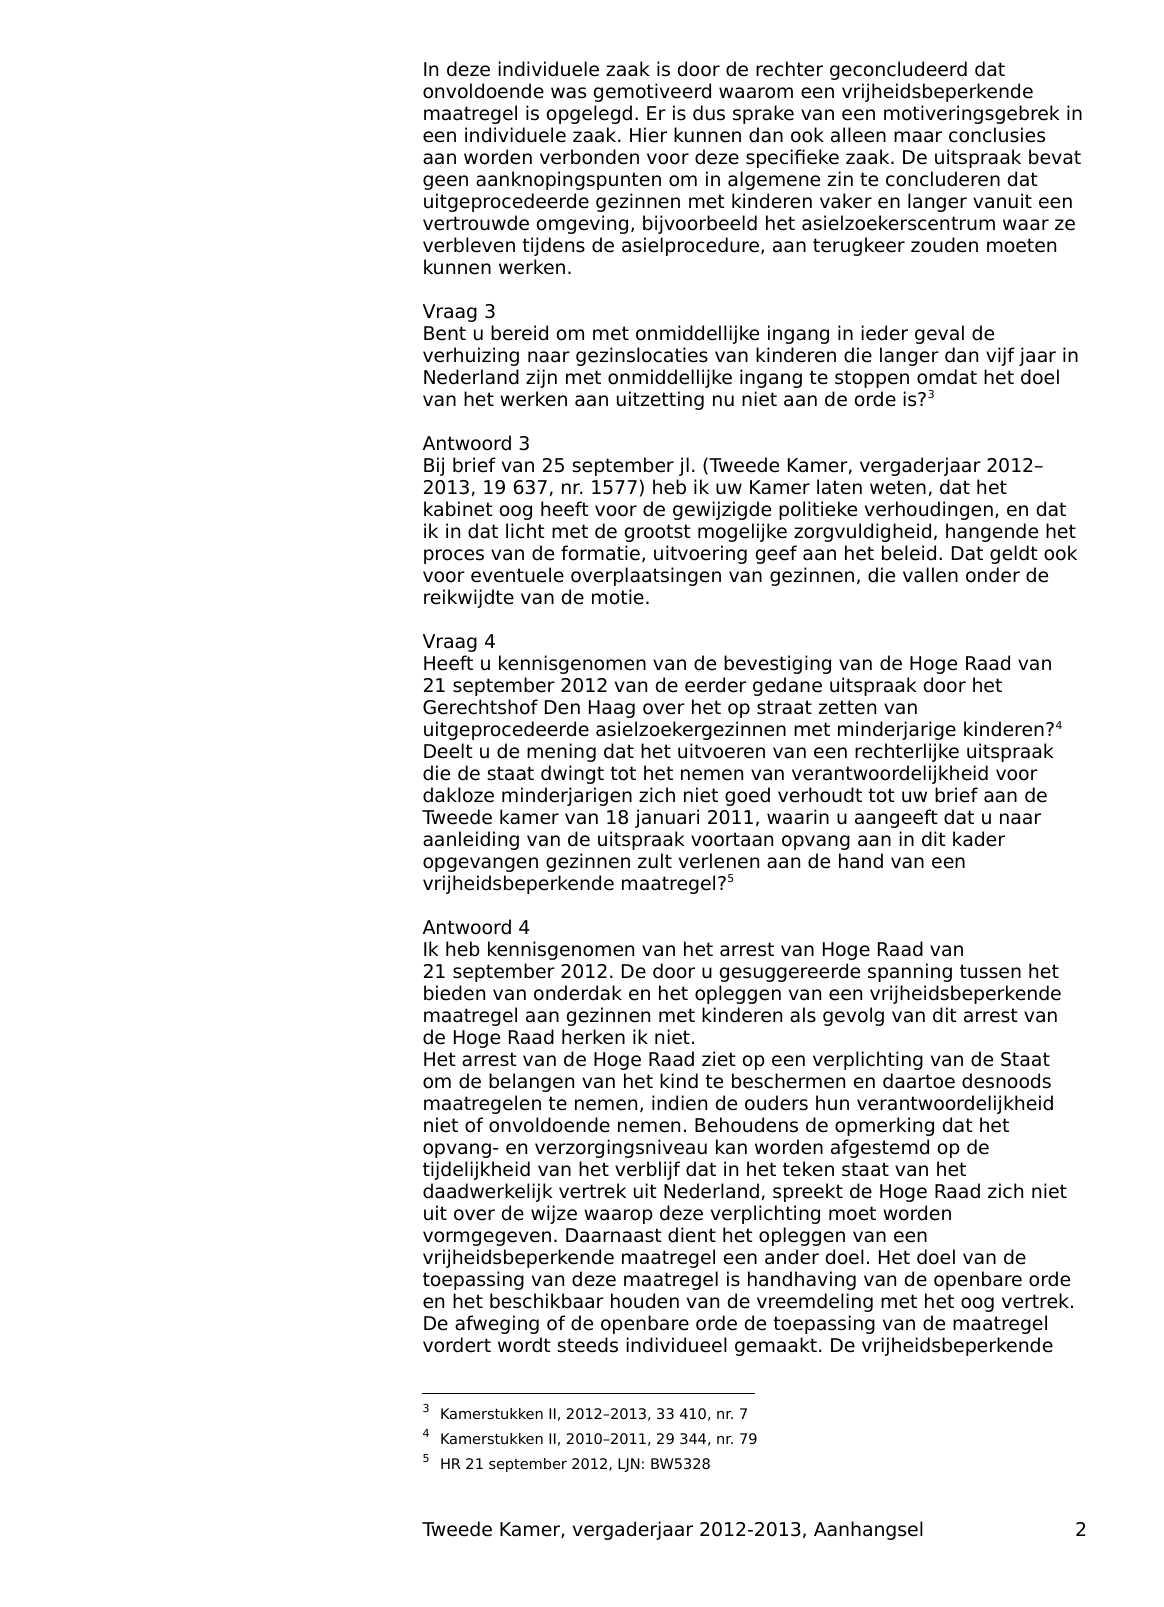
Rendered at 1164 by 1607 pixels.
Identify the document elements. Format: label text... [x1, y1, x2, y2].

text Ik heb kennisgenomen van het arrest van Hoge Raad van 21 september 2012. De door u gesuggereerde spanning tussen het bieden van onderdak en het opleggen van een vrijheidsbeperkende maatregel aan gezinnen met kinderen als gevolg van dit arrest van de Hoge Raad herken ik niet. [422, 939, 1087, 1049]
text Heeft u kennisgenomen van de bevestiging van de Hoge Raad van 21 september 2012 van de eerder gedane uitspraak door het Gerechtshof Den Haag over het op straat zetten van uitgeprocedeerde asielzoekergezinnen met minderjarige kinderen? Deelt u de mening dat het uitvoeren van een rechterlijke uitspraak die de staat dwingt tot het nemen van verantwoordelijkheid voor dakloze minderjarigen zich niet goed verhoudt tot uw brief aan de Tweede kamer van 18 januari 2011, waarin u aangeeft dat u naar aanleiding van de uitspraak voortaan opvang aan in dit kader opgevangen gezinnen zult verlenen aan de hand van een vrijheidsbeperkende maatregel? [422, 653, 1087, 895]
text Vraag 4 [422, 631, 1087, 653]
text Vraag 3 [422, 301, 1087, 323]
text HR 21 september 2012, LJN: BW5328 [422, 1452, 1087, 1474]
text Kamerstukken II, 2010–2011, 29 344, nr. 79 [422, 1427, 1087, 1449]
text Het arrest van de Hoge Raad ziet op een verplichting van de Staat om de belangen van het kind te beschermen en daartoe desnoods maatregelen te nemen, indien de ouders hun verantwoordelijkheid niet of onvoldoende nemen. Behoudens de opmerking dat het opvang- en verzorgingsniveau kan worden afgestemd op de tijdelijkheid van het verblijf dat in het teken staat van het daadwerkelijk vertrek uit Nederland, spreekt de Hoge Raad zich niet uit over de wijze waarop deze verplichting moet worden vormgegeven. Daarnaast dient het opleggen van een vrijheidsbeperkende maatregel een ander doel. Het doel van de toepassing van deze maatregel is handhaving van de openbare orde en het beschikbaar houden van de vreemdeling met het oog vertrek. De afweging of de openbare orde de toepassing van de maatregel vordert wordt steeds individueel gemaakt. De vrijheidsbeperkende [422, 1049, 1087, 1357]
text Bij brief van 25 september jl. (Tweede Kamer, vergaderjaar 2012–2013, 19 637, nr. 1577) heb ik uw Kamer laten weten, dat het kabinet oog heeft voor de gewijzigde politieke verhoudingen, en dat ik in dat licht met de grootst mogelijke zorgvuldigheid, hangende het proces van de formatie, uitvoering geef aan het beleid. Dat geldt ook voor eventuele overplaatsingen van gezinnen, die vallen onder de reikwijdte van de motie. [422, 455, 1087, 609]
text In deze individuele zaak is door de rechter geconcludeerd dat onvoldoende was gemotiveerd waarom een vrijheidsbeperkende maatregel is opgelegd. Er is dus sprake van een motiveringsgebrek in een individuele zaak. Hier kunnen dan ook alleen maar conclusies aan worden verbonden voor deze specifieke zaak. De uitspraak bevat geen aanknopingspunten om in algemene zin te concluderen dat uitgeprocedeerde gezinnen met kinderen vaker en langer vanuit een vertrouwde omgeving, bijvoorbeeld het asielzoekerscentrum waar ze verbleven tijdens de asielprocedure, aan terugkeer zouden moeten kunnen werken. [422, 59, 1087, 279]
text Antwoord 4 [422, 917, 1087, 939]
text Kamerstukken II, 2012–2013, 33 410, nr. 7 [422, 1402, 1087, 1424]
text Bent u bereid om met onmiddellijke ingang in ieder geval de verhuizing naar gezinslocaties van kinderen die langer dan vijf jaar in Nederland zijn met onmiddellijke ingang te stoppen omdat het doel van het werken aan uitzetting nu niet aan de orde is? [422, 323, 1087, 411]
text Antwoord 3 [422, 433, 1087, 455]
